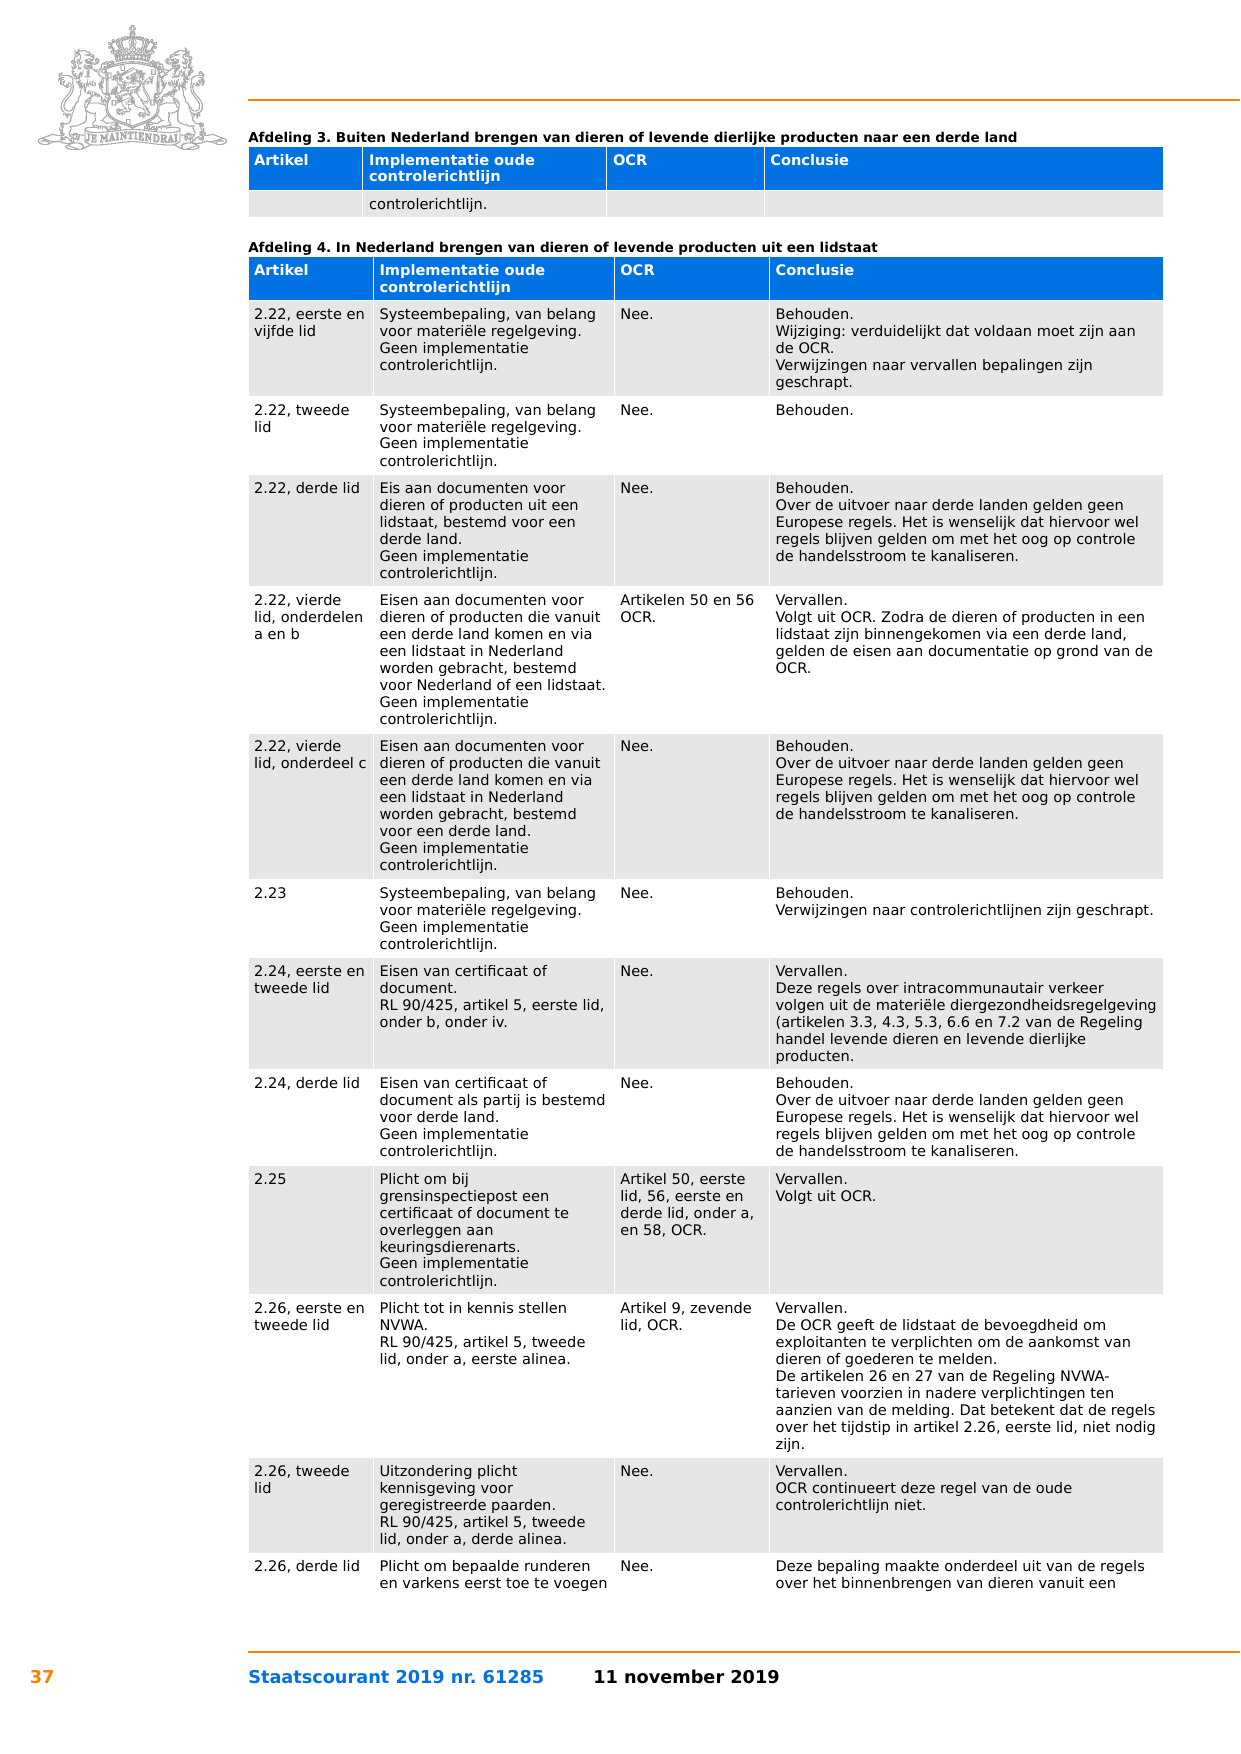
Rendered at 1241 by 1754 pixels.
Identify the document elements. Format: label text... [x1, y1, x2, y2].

table_cell Plicht om bij grensinspectiepost een certificaat of document te overleggen aan keuringsdierenarts. Geen implementatie controlerichtlijn. [374, 1166, 614, 1294]
table_cell Eisen van certificaat of document als partij is bestemd voor derde land. Geen implementatie controlerichtlijn. [374, 1071, 614, 1165]
table_cell Nee. [615, 734, 769, 879]
table_cell 2.22, vierde lid, onderdeel c [249, 734, 373, 879]
table_cell Behouden. Over de uitvoer naar derde landen gelden geen Europese regels. Het is wenselijk dat hiervoor wel regels blijven gelden om met het oog op controle de handelsstroom te kanaliseren. [770, 1071, 1163, 1165]
table_cell Conclusie [770, 257, 1163, 300]
table_header Afdeling 3. Buiten Nederland brengen van dieren of levende dierlijke producten naar een derde land [248, 130, 1163, 146]
table_cell Nee. [615, 397, 769, 474]
table_cell Systeembepaling, van belang voor materiële regelgeving. Geen implementatie controlerichtlijn. [374, 301, 614, 396]
table_cell 2.26, eerste en tweede lid [249, 1295, 373, 1457]
table_cell Nee. [615, 958, 769, 1069]
table_cell 2.24, derde lid [249, 1071, 373, 1165]
table_cell Eis aan documenten voor dieren of producten uit een lidstaat, bestemd voor een derde land. Geen implementatie controlerichtlijn. [374, 475, 614, 586]
table_cell Nee. [615, 1071, 769, 1165]
table_cell Vervallen. Volgt uit OCR. Zodra de dieren of producten in een lidstaat zijn binnengekomen via een derde land, gelden de eisen aan documentatie op grond van de OCR. [770, 588, 1163, 733]
table_cell Eisen van certificaat of document. RL 90/425, artikel 5, eerste lid, onder b, onder iv. [374, 958, 614, 1069]
table_cell Conclusie [765, 147, 1163, 190]
table_cell Nee. [615, 880, 769, 957]
table_cell 2.26, derde lid [249, 1554, 373, 1597]
table_cell 2.26, tweede lid [249, 1458, 373, 1553]
table_cell Deze bepaling maakte onderdeel uit van de regels over het binnenbrengen van dieren vanuit een [770, 1554, 1163, 1597]
table_cell 2.25 [249, 1166, 373, 1294]
table_cell Implementatie oude controlerichtlijn [374, 257, 614, 300]
table_cell Artikel [249, 147, 362, 190]
table_cell Nee. [615, 1458, 769, 1553]
table_cell Vervallen. Volgt uit OCR. [770, 1166, 1163, 1294]
table_cell Systeembepaling, van belang voor materiële regelgeving. Geen implementatie controlerichtlijn. [374, 880, 614, 957]
table_cell OCR [615, 257, 769, 300]
table_cell Artikel [249, 257, 373, 300]
table_cell Artikel 9, zevende lid, OCR. [615, 1295, 769, 1457]
table_cell 2.24, eerste en tweede lid [249, 958, 373, 1069]
table_cell Behouden. Over de uitvoer naar derde landen gelden geen Europese regels. Het is wenselijk dat hiervoor wel regels blijven gelden om met het oog op controle de handelsstroom te kanaliseren. [770, 475, 1163, 586]
table_cell [765, 191, 1163, 217]
table_cell Behouden. Over de uitvoer naar derde landen gelden geen Europese regels. Het is wenselijk dat hiervoor wel regels blijven gelden om met het oog op controle de handelsstroom te kanaliseren. [770, 734, 1163, 879]
table_cell Uitzondering plicht kennisgeving voor geregistreerde paarden. RL 90/425, artikel 5, tweede lid, onder a, derde alinea. [374, 1458, 614, 1553]
table_cell Vervallen. Deze regels over intracommunautair verkeer volgen uit de materiële diergezondheidsregelgeving (artikelen 3.3, 4.3, 5.3, 6.6 en 7.2 van de Regeling handel levende dieren en levende dierlijke producten. [770, 958, 1163, 1069]
table_cell OCR [607, 147, 764, 190]
table_cell 2.22, derde lid [249, 475, 373, 586]
table_cell Vervallen. De OCR geeft de lidstaat de bevoegdheid om exploitanten te verplichten om de aankomst van dieren of goederen te melden. De artikelen 26 en 27 van de Regeling NVWA-tarieven voorzien in nadere verplichtingen ten aanzien van de melding. Dat betekent dat de regels over het tijdstip in artikel 2.26, eerste lid, niet nodig zijn. [770, 1295, 1163, 1457]
table_cell Nee. [615, 301, 769, 396]
table_cell Implementatie oude controlerichtlijn [363, 147, 606, 190]
table_cell controlerichtlijn. [363, 191, 606, 217]
table_cell Eisen aan documenten voor dieren of producten die vanuit een derde land komen en via een lidstaat in Nederland worden gebracht, bestemd voor Nederland of een lidstaat. Geen implementatie controlerichtlijn. [374, 588, 614, 733]
table_cell 2.22, eerste en vijfde lid [249, 301, 373, 396]
table_cell Systeembepaling, van belang voor materiële regelgeving. Geen implementatie controlerichtlijn. [374, 397, 614, 474]
table_cell Nee. [615, 1554, 769, 1597]
table_cell Artikel 50, eerste lid, 56, eerste en derde lid, onder a, en 58, OCR. [615, 1166, 769, 1294]
table_cell Behouden. [770, 397, 1163, 474]
table_cell [607, 191, 764, 217]
table_header Afdeling 4. In Nederland brengen van dieren of levende producten uit een lidstaat [248, 240, 1163, 256]
table_cell 2.22, tweede lid [249, 397, 373, 474]
table_cell Plicht tot in kennis stellen NVWA. RL 90/425, artikel 5, tweede lid, onder a, eerste alinea. [374, 1295, 614, 1457]
table_cell Nee. [615, 475, 769, 586]
table_cell Artikelen 50 en 56 OCR. [615, 588, 769, 733]
table_cell Behouden. Verwijzingen naar controlerichtlijnen zijn geschrapt. [770, 880, 1163, 957]
table_cell 2.22, vierde lid, onderdelen a en b [249, 588, 373, 733]
table_cell 2.23 [249, 880, 373, 957]
table_cell [249, 191, 362, 217]
table_cell Eisen aan documenten voor dieren of producten die vanuit een derde land komen en via een lidstaat in Nederland worden gebracht, bestemd voor een derde land. Geen implementatie controlerichtlijn. [374, 734, 614, 879]
table_cell Plicht om bepaalde runderen en varkens eerst toe te voegen [374, 1554, 614, 1597]
picture [38, 25, 227, 150]
table_cell Behouden. Wijziging: verduidelijkt dat voldaan moet zijn aan de OCR. Verwijzingen naar vervallen bepalingen zijn geschrapt. [770, 301, 1163, 396]
table_cell Vervallen. OCR continueert deze regel van de oude controlerichtlijn niet. [770, 1458, 1163, 1553]
